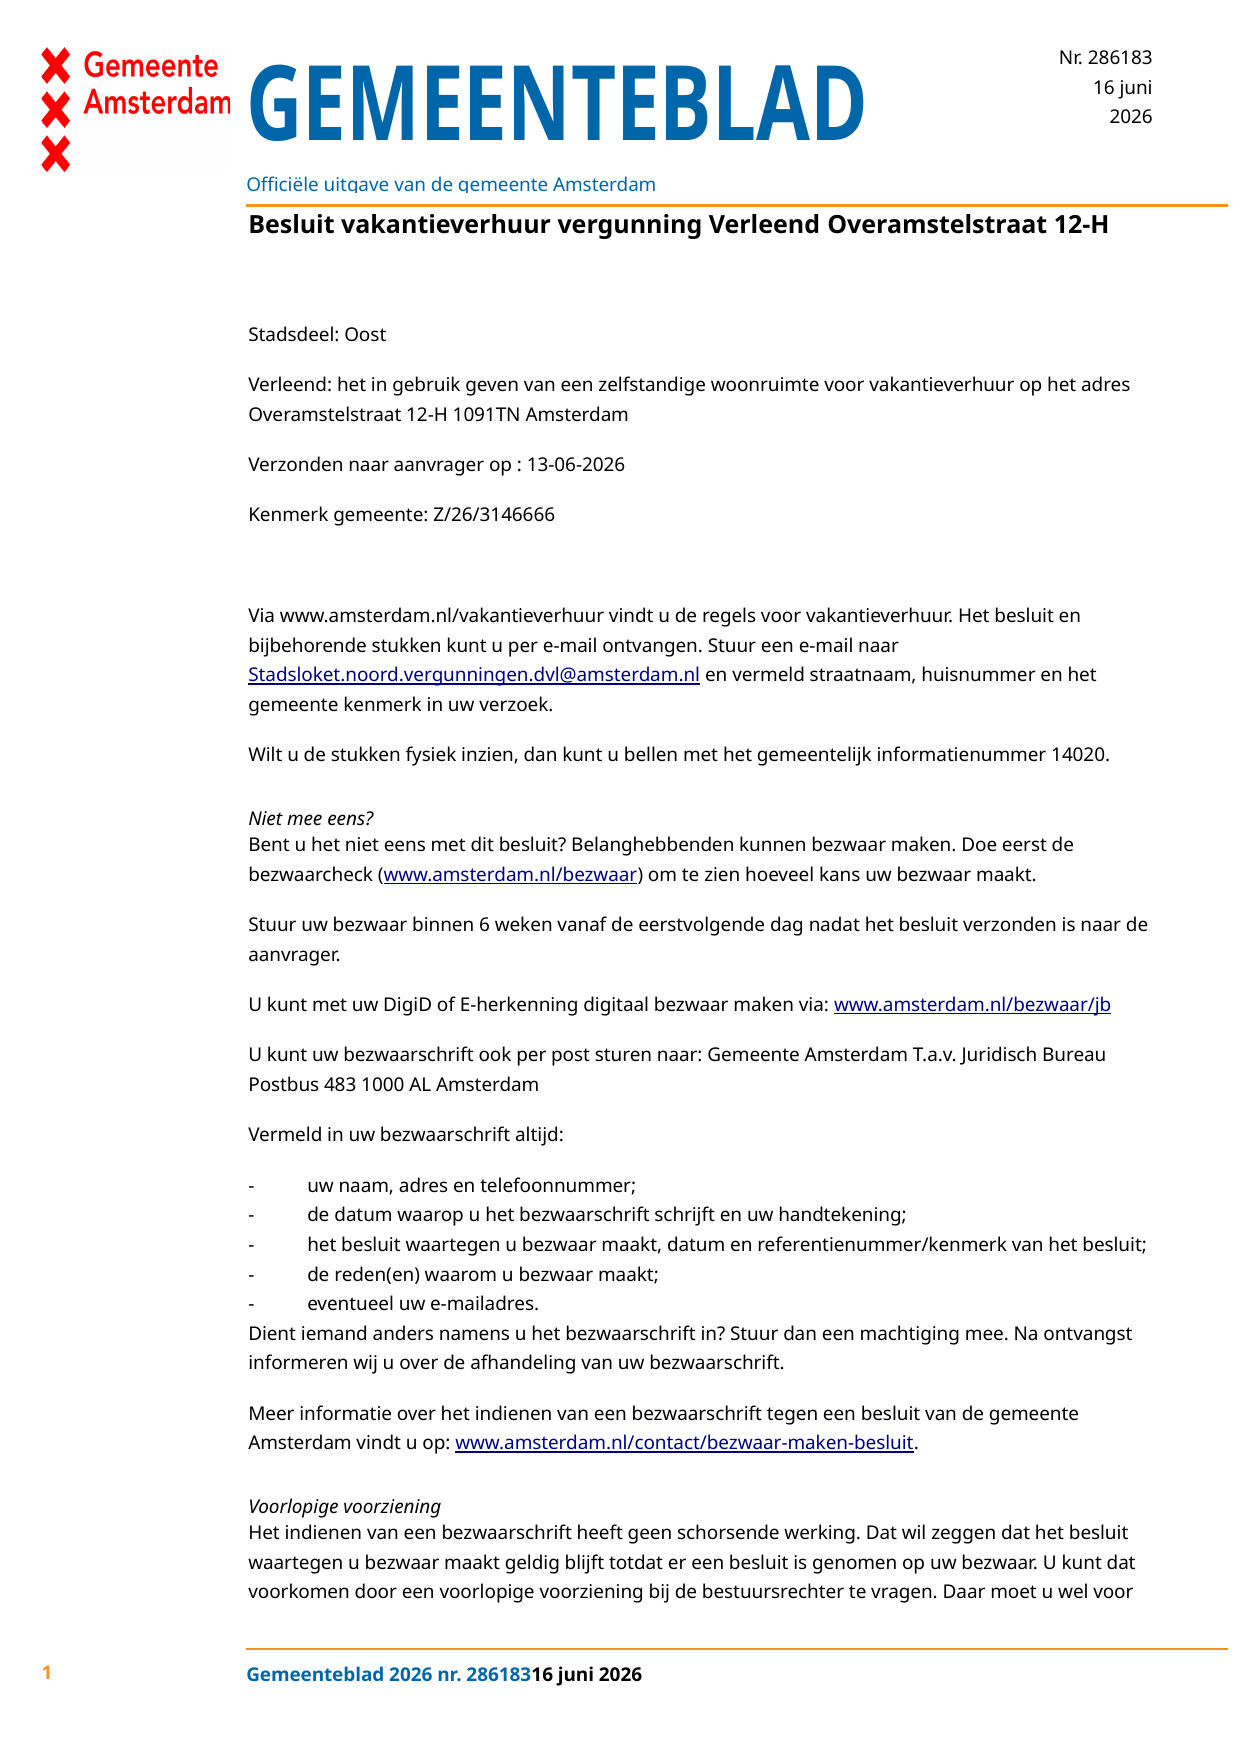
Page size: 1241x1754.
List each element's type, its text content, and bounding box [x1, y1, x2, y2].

text Het indienen van een bezwaarschrift heeft geen schorsende werking. Dat wil zeggen dat het besluit waartegen u bezwaar maakt geldig blijft totdat er een besluit is genomen op uw bezwaar. U kunt dat voorkomen door een voorlopige voorziening bij de bestuursrechter te vragen. Daar moet u wel voor [248, 1519, 1152, 1604]
text Bent u het niet eens met dit besluit? Belanghebbenden kunnen bezwaar maken. Doe eerst de bezwaarcheck (www.amsterdam.nl/bezwaar) om te zien hoeveel kans uw bezwaar maakt. [248, 831, 1152, 887]
text Via www.amsterdam.nl/vakantieverhuur vindt u de regels voor vakantieverhuur. Het besluit en bijbehorende stukken kunt u per e-mail ontvangen. Stuur een e-mail naar Stadsloket.noord.vergunningen.dvl@amsterdam.nl en vermeld straatnaam, huisnummer en het gemeente kenmerk in uw verzoek. [248, 602, 1152, 717]
list het besluit waartegen u bezwaar maakt, datum en referentienummer/kenmerk van het besluit; [248, 1231, 1152, 1257]
text U kunt uw bezwaarschrift ook per post sturen naar: Gemeente Amsterdam T.a.v. Juridisch Bureau Postbus 483 1000 AL Amsterdam [248, 1042, 1152, 1097]
text U kunt met uw DigiD of E-herkenning digitaal bezwaar maken via: www.amsterdam.nl/bezwaar/jb [248, 991, 1152, 1017]
text Kenmerk gemeente: Z/26/3146666 [248, 502, 1152, 527]
text Vermeld in uw bezwaarschrift altijd: [248, 1122, 1152, 1147]
text Stuur uw bezwaar binnen 6 weken vanaf de eerstvolgende dag nadat het besluit verzonden is naar de aanvrager. [248, 911, 1152, 967]
text Verzonden naar aanvrager op : 13-06-2026 [248, 451, 1152, 477]
picture [41, 47, 231, 172]
list uw naam, adres en telefoonnummer; [248, 1172, 1152, 1198]
text Stadsdeel: Oost [248, 321, 1152, 346]
text Meer informatie over het indienen van een bezwaarschrift tegen een besluit van de gemeente Amsterdam vindt u op: www.amsterdam.nl/contact/bezwaar-maken-besluit. [248, 1400, 1152, 1455]
text Voorlopige voorziening [248, 1493, 1152, 1519]
list de datum waarop u het bezwaarschrift schrijft en uw handtekening; [248, 1202, 1152, 1227]
text Dient iemand anders namens u het bezwaarschrift in? Stuur dan een machtiging mee. Na ontvangst informeren wij u over de afhandeling van uw bezwaarschrift. [248, 1320, 1152, 1375]
text Wilt u de stukken fysiek inzien, dan kunt u bellen met het gemeentelijk informatienummer 14020. [248, 742, 1152, 767]
text Niet mee eens? [248, 806, 1152, 831]
text Besluit vakantieverhuur vergunning Verleend Overamstelstraat 12-H [248, 207, 1152, 241]
list eventueel uw e-mailadres. [248, 1290, 1152, 1316]
text Verleend: het in gebruik geven van een zelfstandige woonruimte voor vakantieverhuur op het adres Overamstelstraat 12-H 1091TN Amsterdam [248, 371, 1152, 426]
list de reden(en) waarom u bezwaar maakt; [248, 1261, 1152, 1287]
